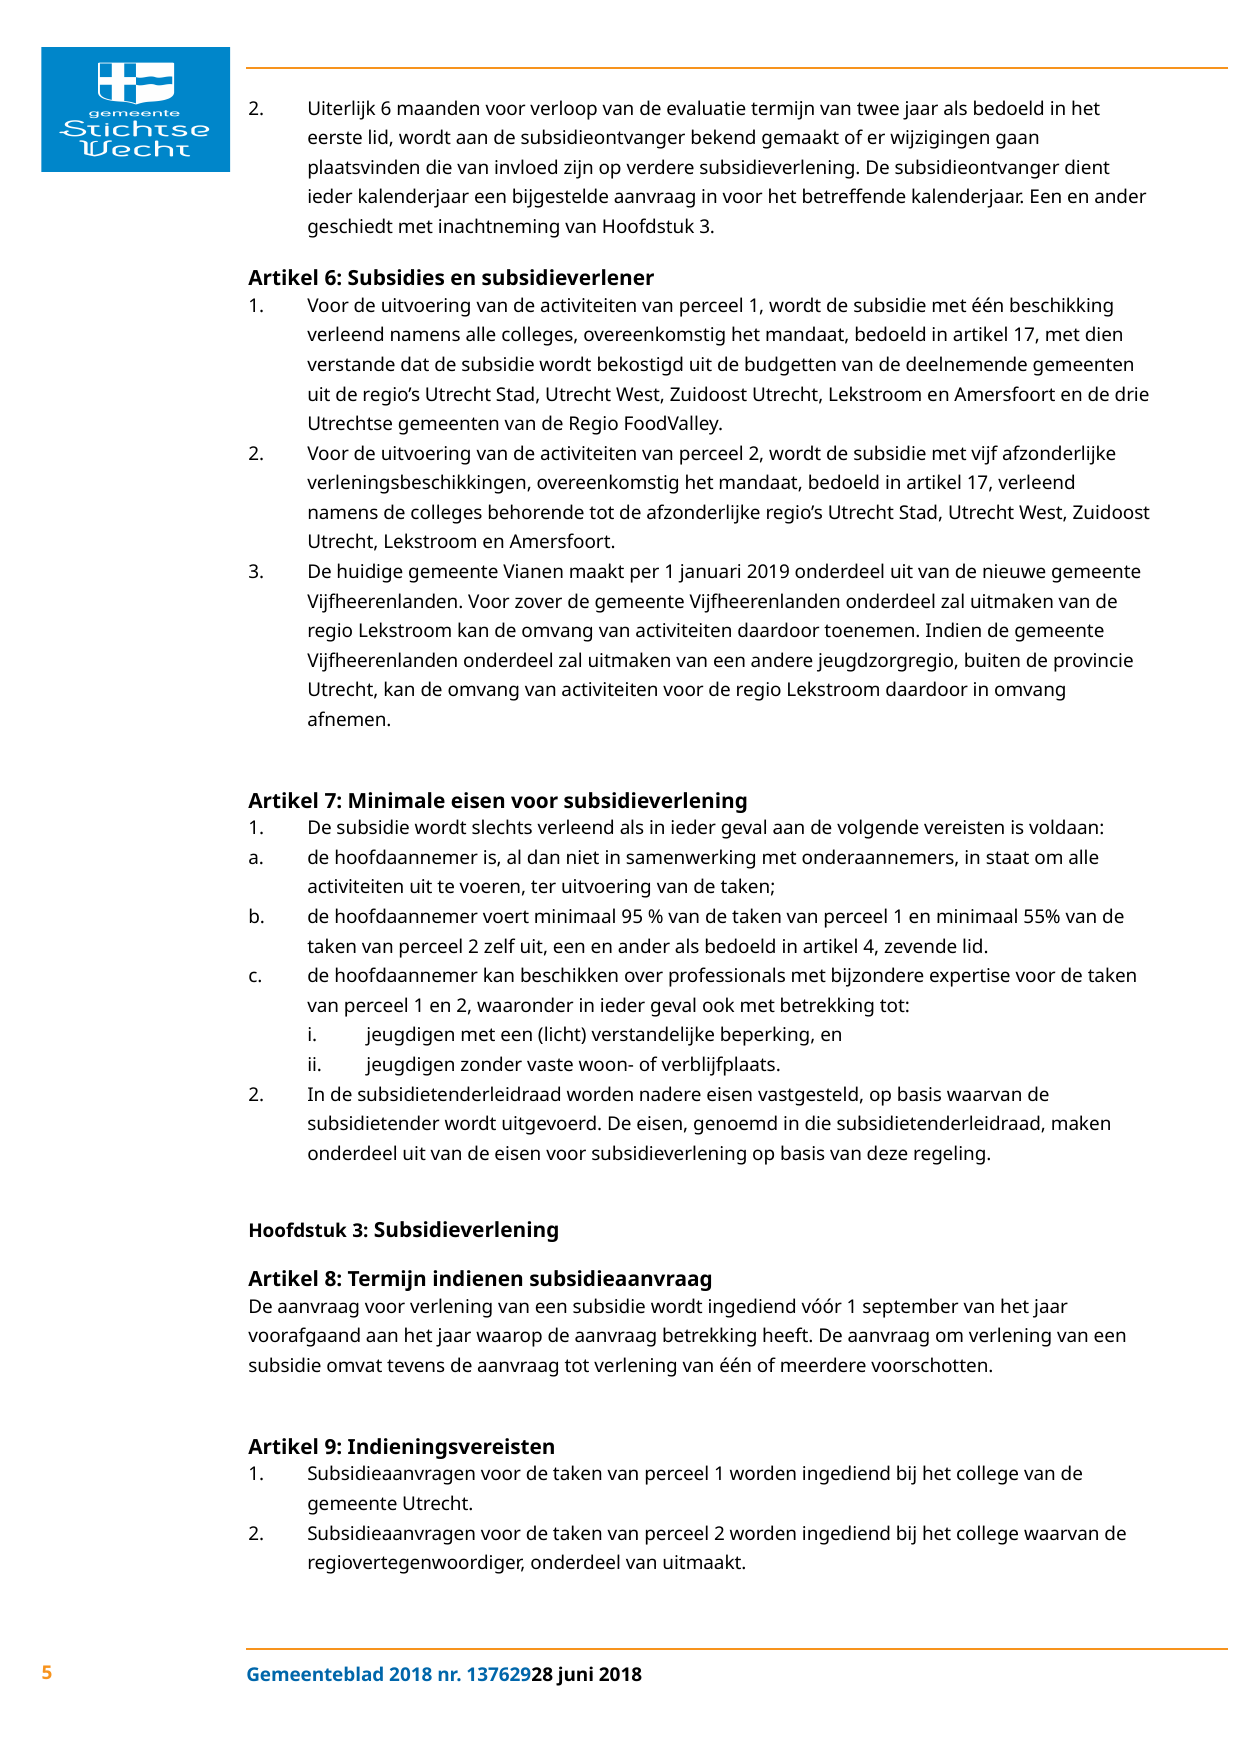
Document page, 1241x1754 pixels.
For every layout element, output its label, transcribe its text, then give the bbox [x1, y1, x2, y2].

list Uiterlijk 6 maanden voor verloop van de evaluatie termijn van twee jaar als bedoeld in het eerste lid, wordt aan de subsidieontvanger bekend gemaakt of er wijzigingen gaan plaatsvinden die van invloed zijn op verdere subsidieverlening. De subsidieontvanger dient ieder kalenderjaar een bijgestelde aanvraag in voor het betreffende kalenderjaar. Een en ander geschiedt met inachtneming van Hoofdstuk 3. [248, 95, 1152, 239]
text Artikel 7: Minimale eisen voor subsidieverlening [248, 786, 1152, 814]
text Artikel 9: Indieningsvereisten [248, 1432, 1152, 1461]
picture [137, 63, 174, 103]
list De subsidie wordt slechts verleend als in ieder geval aan de volgende vereisten is voldaan: [248, 814, 1152, 840]
list Voor de uitvoering van de activiteiten van perceel 1, wordt de subsidie met één beschikking verleend namens alle colleges, overeenkomstig het mandaat, bedoeld in artikel 17, met dien verstande dat de subsidie wordt bekostigd uit de budgetten van de deelnemende gemeenten uit de regio’s Utrecht Stad, Utrecht West, Zuidoost Utrecht, Lekstroom en Amersfoort en de drie Utrechtse gemeenten van de Regio FoodValley. [248, 292, 1152, 436]
text Hoofdstuk 3: Subsidieverlening [248, 1215, 1152, 1244]
list De huidige gemeente Vianen maakt per 1 januari 2019 onderdeel uit van de nieuwe gemeente Vijfheerenlanden. Voor zover de gemeente Vijfheerenlanden onderdeel zal uitmaken van de regio Lekstroom kan de omvang van activiteiten daardoor toenemen. Indien de gemeente Vijfheerenlanden onderdeel zal uitmaken van een andere jeugdzorgregio, buiten de provincie Utrecht, kan de omvang van activiteiten voor de regio Lekstroom daardoor in omvang afnemen. [248, 558, 1152, 732]
list In de subsidietenderleidraad worden nadere eisen vastgesteld, op basis waarvan de subsidietender wordt uitgevoerd. De eisen, genoemd in die subsidietenderleidraad, maken onderdeel uit van de eisen voor subsidieverlening op basis van deze regeling. [248, 1081, 1152, 1166]
text Artikel 6: Subsidies en subsidieverlener [248, 263, 1152, 292]
list de hoofdaannemer is, al dan niet in samenwerking met onderaannemers, in staat om alle activiteiten uit te voeren, ter uitvoering van de taken; [248, 844, 1152, 899]
list jeugdigen zonder vaste woon- of verblijfplaats. [307, 1051, 1152, 1077]
text De aanvraag voor verlening van een subsidie wordt ingediend vóór 1 september van het jaar voorafgaand aan het jaar waarop de aanvraag betrekking heeft. De aanvraag om verlening van een subsidie omvat tevens de aanvraag tot verlening van één of meerdere voorschotten. [248, 1293, 1152, 1378]
list Subsidieaanvragen voor de taken van perceel 2 worden ingediend bij het college waarvan de regiovertegenwoordiger, onderdeel van uitmaakt. [248, 1520, 1152, 1575]
list Subsidieaanvragen voor de taken van perceel 1 worden ingediend bij het college van de gemeente Utrecht. [248, 1461, 1152, 1516]
picture [99, 63, 135, 101]
list Voor de uitvoering van de activiteiten van perceel 2, wordt de subsidie met vijf afzonderlijke verleningsbeschikkingen, overeenkomstig het mandaat, bedoeld in artikel 17, verleend namens de colleges behorende tot de afzonderlijke regio’s Utrecht Stad, Utrecht West, Zuidoost Utrecht, Lekstroom en Amersfoort. [248, 440, 1152, 554]
list jeugdigen met een (licht) verstandelijke beperking, en [307, 1022, 1152, 1047]
list de hoofdaannemer kan beschikken over professionals met bijzondere expertise voor de taken van perceel 1 en 2, waaronder in ieder geval ook met betrekking tot: [248, 962, 1152, 1018]
text Artikel 8: Termijn indienen subsidieaanvraag [248, 1264, 1152, 1293]
list de hoofdaannemer voert minimaal 95 % van de taken van perceel 1 en minimaal 55% van de taken van perceel 2 zelf uit, een en ander als bedoeld in artikel 4, zevende lid. [248, 903, 1152, 959]
